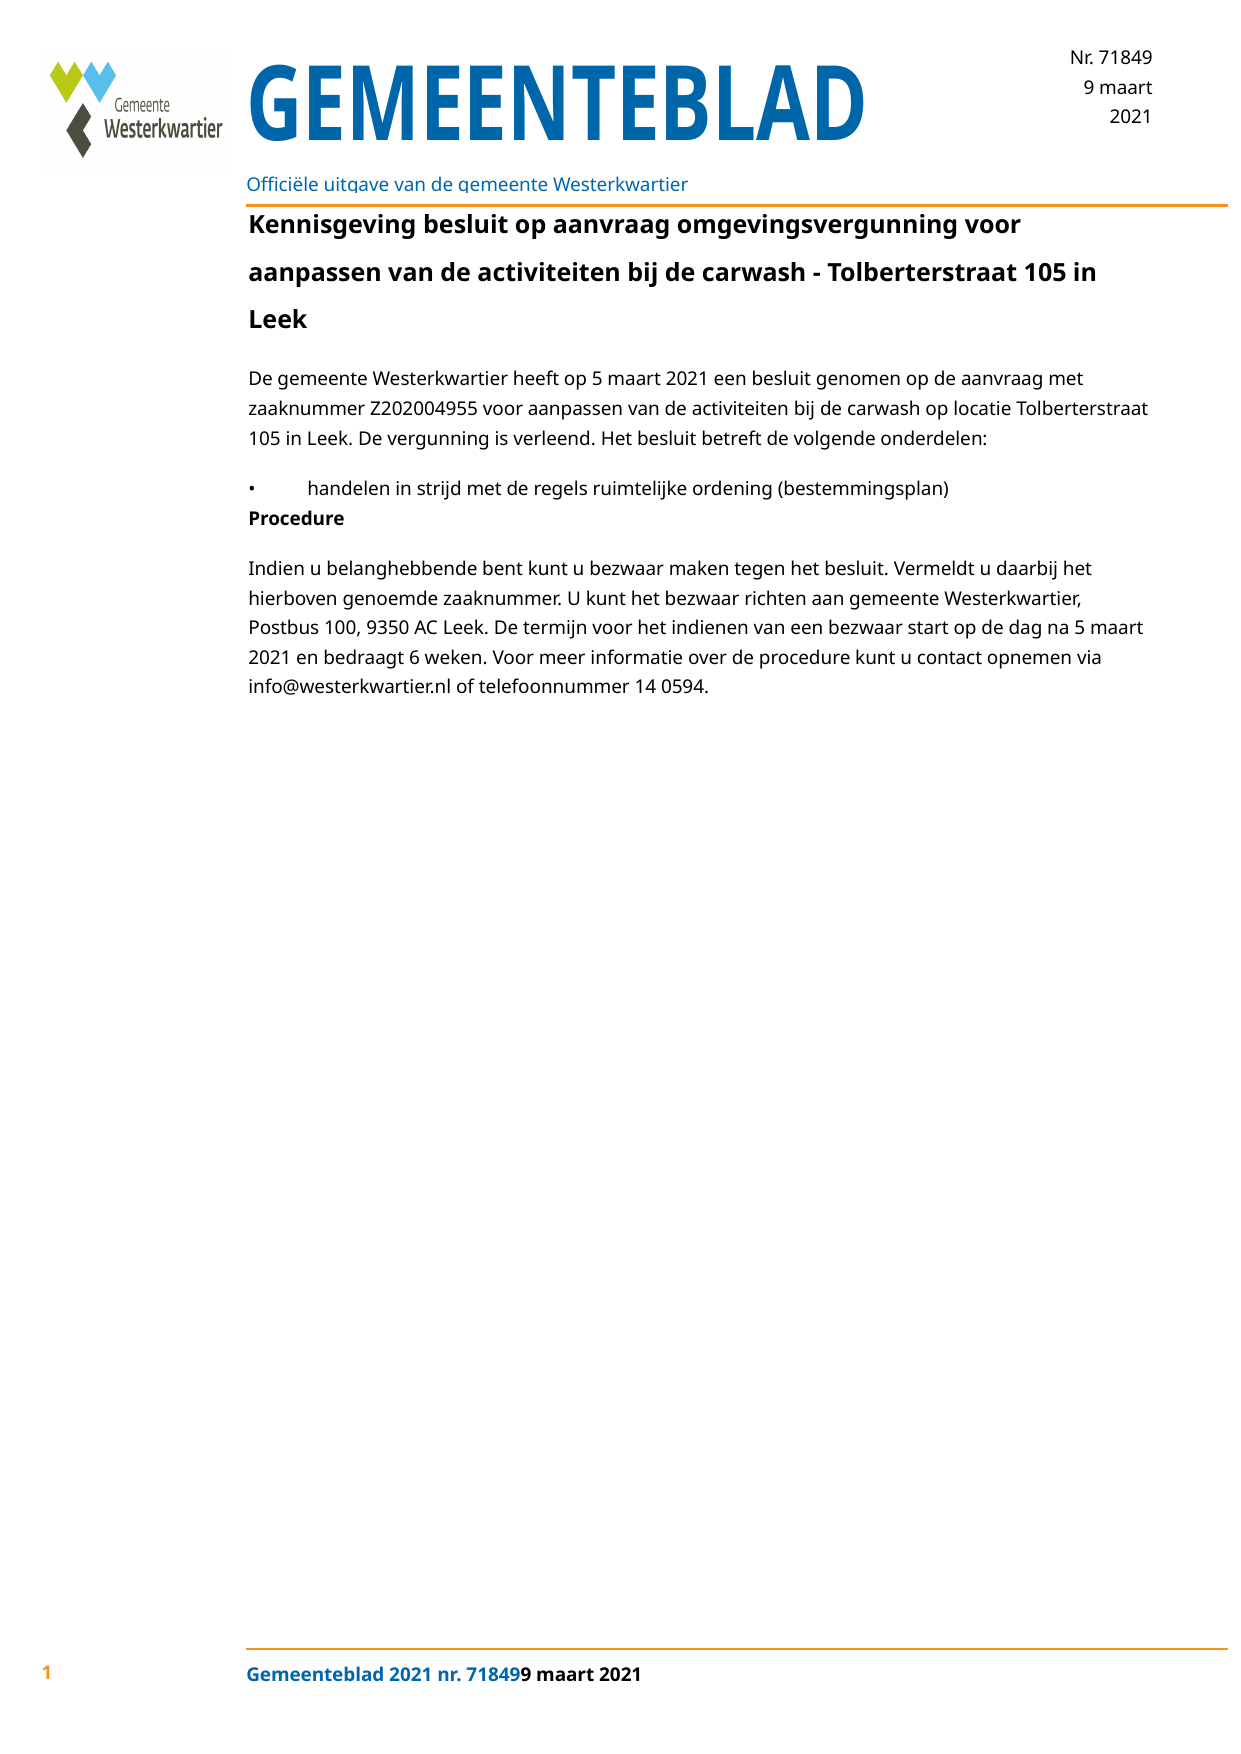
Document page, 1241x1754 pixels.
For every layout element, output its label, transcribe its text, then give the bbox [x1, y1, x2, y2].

picture [41, 47, 231, 172]
text De gemeente Westerkwartier heeft op 5 maart 2021 een besluit genomen op de aanvraag met zaaknummer Z202004955 voor aanpassen van de activiteiten bij de carwash op locatie Tolberterstraat 105 in Leek. De vergunning is verleend. Het besluit betreft de volgende onderdelen: [248, 366, 1152, 450]
list handelen in strijd met de regels ruimtelijke ordening (bestemmingsplan) [248, 475, 1152, 501]
text Indien u belanghebbende bent kunt u bezwaar maken tegen het besluit. Vermeldt u daarbij het hierboven genoemde zaaknummer. U kunt het bezwaar richten aan gemeente Westerkwartier, Postbus 100, 9350 AC Leek. De termijn voor het indienen van een bezwaar start op de dag na 5 maart 2021 en bedraagt 6 weken. Voor meer informatie over de procedure kunt u contact opnemen via info@westerkwartier.nl of telefoonnummer 14 0594. [248, 555, 1152, 699]
text Kennisgeving besluit op aanvraag omgevingsvergunning voor aanpassen van de activiteiten bij de carwash - Tolberterstraat 105 in Leek [248, 207, 1152, 336]
text Procedure [248, 505, 1152, 530]
